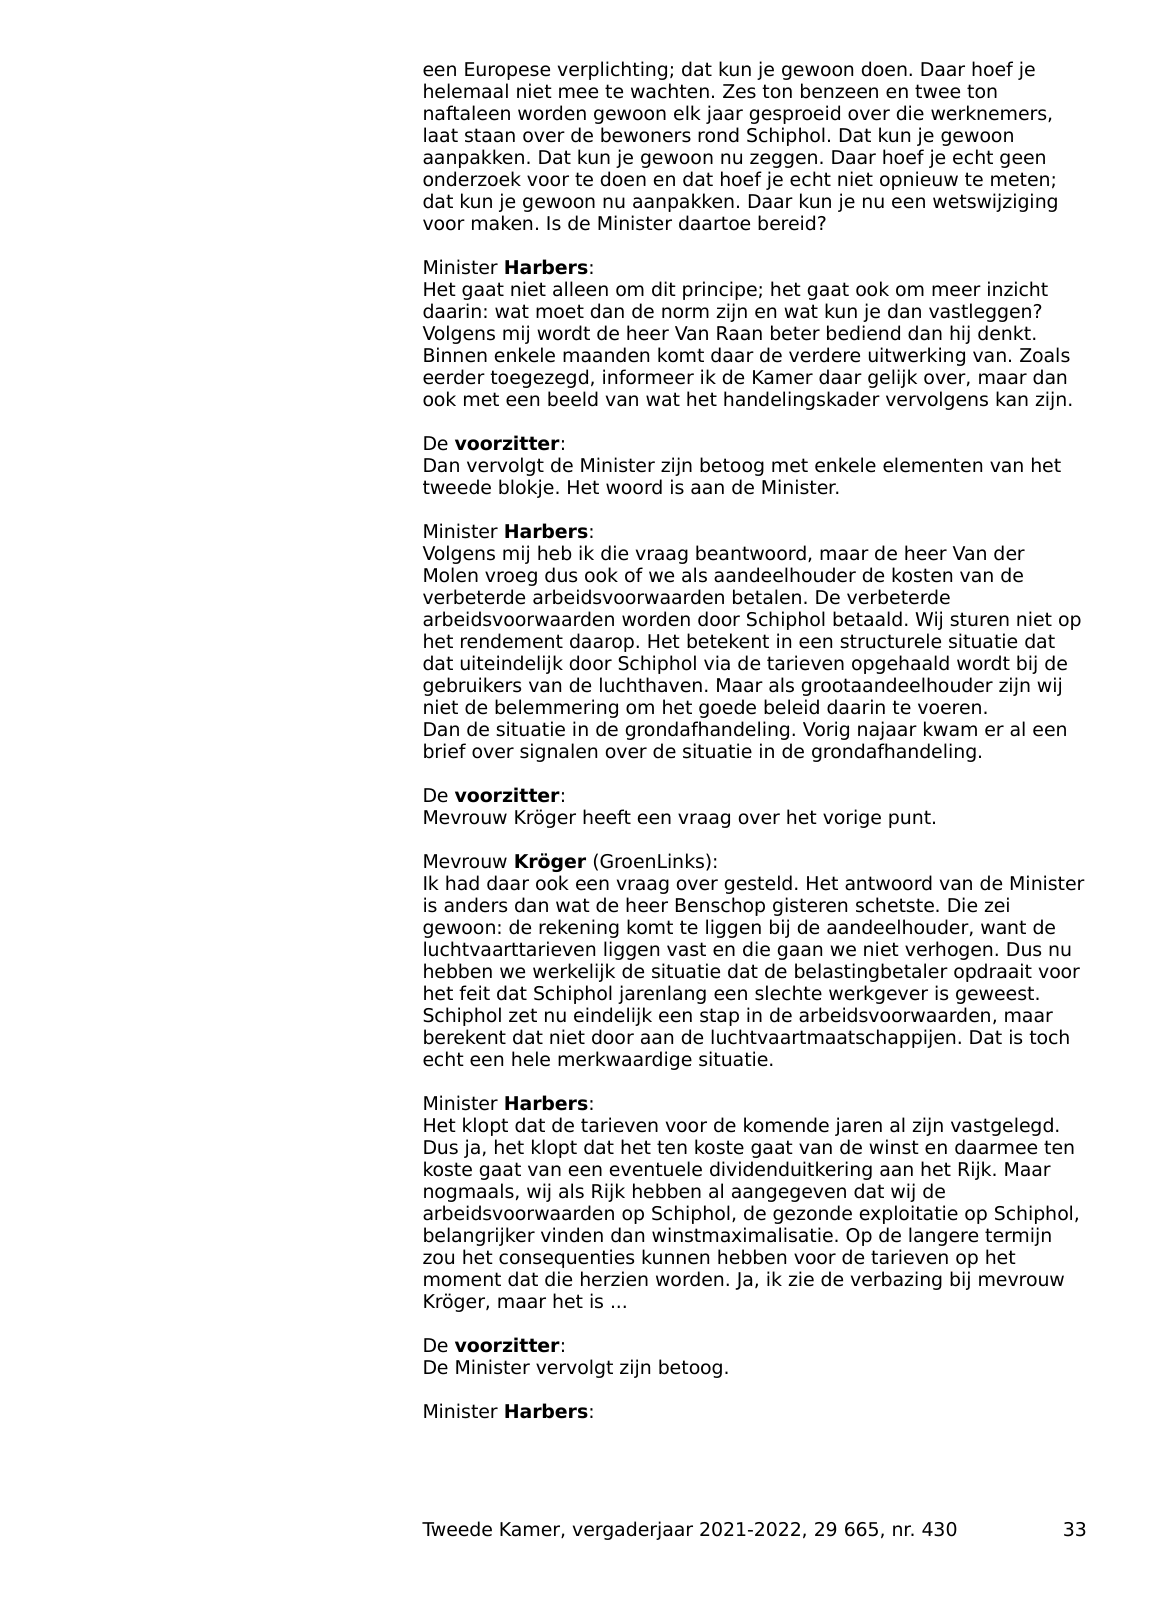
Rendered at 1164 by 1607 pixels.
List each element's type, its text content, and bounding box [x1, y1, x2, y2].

text De voorzitter: [422, 785, 1087, 807]
text De Minister vervolgt zijn betoog. [422, 1357, 1087, 1379]
text Minister Harbers: [422, 1093, 1087, 1115]
text Volgens mij heb ik die vraag beantwoord, maar de heer Van der Molen vroeg dus ook of we als aandeelhouder de kosten van de verbeterde arbeidsvoorwaarden betalen. De verbeterde arbeidsvoorwaarden worden door Schiphol betaald. Wij sturen niet op het rendement daarop. Het betekent in een structurele situatie dat dat uiteindelijk door Schiphol via de tarieven opgehaald wordt bij de gebruikers van de luchthaven. Maar als grootaandeelhouder zijn wij niet de belemmering om het goede beleid daarin te voeren. [422, 543, 1087, 719]
text De voorzitter: [422, 1335, 1087, 1357]
text Ik had daar ook een vraag over gesteld. Het antwoord van de Minister is anders dan wat de heer Benschop gisteren schetste. Die zei gewoon: de rekening komt te liggen bij de aandeelhouder, want de luchtvaarttarieven liggen vast en die gaan we niet verhogen. Dus nu hebben we werkelijk de situatie dat de belastingbetaler opdraait voor het feit dat Schiphol jarenlang een slechte werkgever is geweest. Schiphol zet nu eindelijk een stap in de arbeidsvoorwaarden, maar berekent dat niet door aan de luchtvaartmaatschappijen. Dat is toch echt een hele merkwaardige situatie. [422, 873, 1087, 1071]
text Mevrouw Kröger (GroenLinks): [422, 851, 1087, 873]
text Dan de situatie in de grondafhandeling. Vorig najaar kwam er al een brief over signalen over de situatie in de grondafhandeling. [422, 719, 1087, 763]
text een Europese verplichting; dat kun je gewoon doen. Daar hoef je helemaal niet mee te wachten. Zes ton benzeen en twee ton naftaleen worden gewoon elk jaar gesproeid over die werknemers, laat staan over de bewoners rond Schiphol. Dat kun je gewoon aanpakken. Dat kun je gewoon nu zeggen. Daar hoef je echt geen onderzoek voor te doen en dat hoef je echt niet opnieuw te meten; dat kun je gewoon nu aanpakken. Daar kun je nu een wetswijziging voor maken. Is de Minister daartoe bereid? [422, 59, 1087, 235]
text Minister Harbers: [422, 521, 1087, 543]
text Mevrouw Kröger heeft een vraag over het vorige punt. [422, 807, 1087, 829]
text Het klopt dat de tarieven voor de komende jaren al zijn vastgelegd. Dus ja, het klopt dat het ten koste gaat van de winst en daarmee ten koste gaat van een eventuele dividenduitkering aan het Rijk. Maar nogmaals, wij als Rijk hebben al aangegeven dat wij de arbeidsvoorwaarden op Schiphol, de gezonde exploitatie op Schiphol, belangrijker vinden dan winstmaximalisatie. Op de langere termijn zou het consequenties kunnen hebben voor de tarieven op het moment dat die herzien worden. Ja, ik zie de verbazing bij mevrouw Kröger, maar het is ... [422, 1115, 1087, 1313]
text Het gaat niet alleen om dit principe; het gaat ook om meer inzicht daarin: wat moet dan de norm zijn en wat kun je dan vastleggen? Volgens mij wordt de heer Van Raan beter bediend dan hij denkt. Binnen enkele maanden komt daar de verdere uitwerking van. Zoals eerder toegezegd, informeer ik de Kamer daar gelijk over, maar dan ook met een beeld van wat het handelingskader vervolgens kan zijn. [422, 279, 1087, 411]
text Minister Harbers: [422, 257, 1087, 279]
text Dan vervolgt de Minister zijn betoog met enkele elementen van het tweede blokje. Het woord is aan de Minister. [422, 455, 1087, 499]
text Minister Harbers: [422, 1401, 1087, 1423]
text De voorzitter: [422, 433, 1087, 455]
